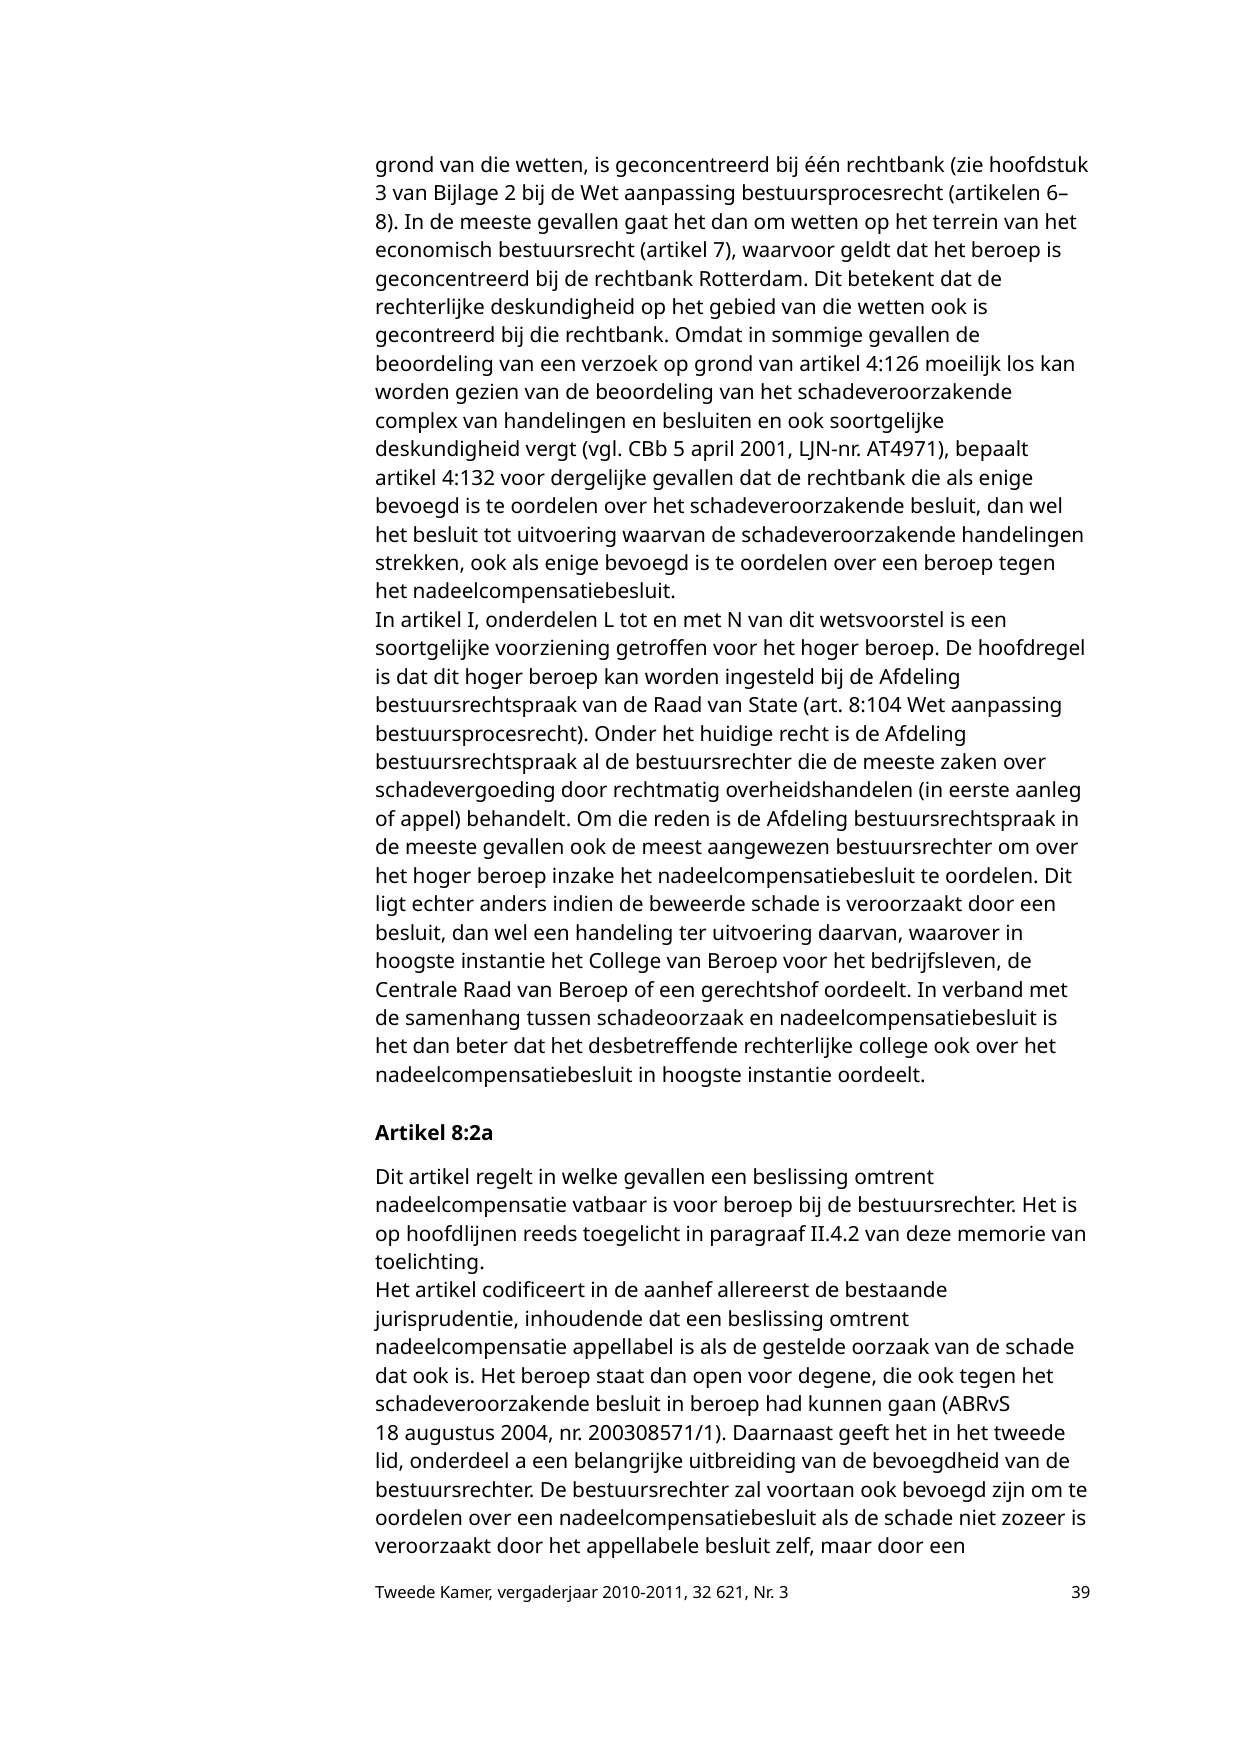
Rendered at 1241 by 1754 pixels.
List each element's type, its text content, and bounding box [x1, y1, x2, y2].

text grond van die wetten, is geconcentreerd bij één rechtbank (zie hoofdstuk 3 van Bijlage 2 bij de Wet aanpassing bestuursprocesrecht (artikelen 6–8). In de meeste gevallen gaat het dan om wetten op het terrein van het economisch bestuursrecht (artikel 7), waarvoor geldt dat het beroep is geconcentreerd bij de rechtbank Rotterdam. Dit betekent dat de rechterlijke deskundigheid op het gebied van die wetten ook is gecontreerd bij die rechtbank. Omdat in sommige gevallen de beoordeling van een verzoek op grond van artikel 4:126 moeilijk los kan worden gezien van de beoordeling van het schadeveroorzakende complex van handelingen en besluiten en ook soortgelijke deskundigheid vergt (vgl. CBb 5 april 2001, LJN-nr. AT4971), bepaalt artikel 4:132 voor dergelijke gevallen dat de rechtbank die als enige bevoegd is te oordelen over het schadeveroorzakende besluit, dan wel het besluit tot uitvoering waarvan de schadeveroorzakende handelingen strekken, ook als enige bevoegd is te oordelen over een beroep tegen het nadeelcompensatiebesluit. [375, 150, 1090, 605]
text Het artikel codificeert in de aanhef allereerst de bestaande jurisprudentie, inhoudende dat een beslissing omtrent nadeelcompensatie appellabel is als de gestelde oorzaak van de schade dat ook is. Het beroep staat dan open voor degene, die ook tegen het schadeveroorzakende besluit in beroep had kunnen gaan (ABRvS 18 augustus 2004, nr. 200308571/1). Daarnaast geeft het in het tweede lid, onderdeel a een belangrijke uitbreiding van de bevoegdheid van de bestuursrechter. De bestuursrechter zal voortaan ook bevoegd zijn om te oordelen over een nadeelcompensatiebesluit als de schade niet zozeer is veroorzaakt door het appellabele besluit zelf, maar door een [375, 1276, 1090, 1560]
text Artikel 8:2a [375, 1118, 1090, 1147]
text Dit artikel regelt in welke gevallen een beslissing omtrent nadeelcompensatie vatbaar is voor beroep bij de bestuursrechter. Het is op hoofdlijnen reeds toegelicht in paragraaf II.4.2 van deze memorie van toelichting. [375, 1162, 1090, 1276]
text In artikel I, onderdelen L tot en met N van dit wetsvoorstel is een soortgelijke voorziening getroffen voor het hoger beroep. De hoofdregel is dat dit hoger beroep kan worden ingesteld bij de Afdeling bestuursrechtspraak van de Raad van State (art. 8:104 Wet aanpassing bestuursprocesrecht). Onder het huidige recht is de Afdeling bestuursrechtspraak al de bestuursrechter die de meeste zaken over schadevergoeding door rechtmatig overheidshandelen (in eerste aanleg of appel) behandelt. Om die reden is de Afdeling bestuursrechtspraak in de meeste gevallen ook de meest aangewezen bestuursrechter om over het hoger beroep inzake het nadeelcompensatiebesluit te oordelen. Dit ligt echter anders indien de beweerde schade is veroorzaakt door een besluit, dan wel een handeling ter uitvoering daarvan, waarover in hoogste instantie het College van Beroep voor het bedrijfsleven, de Centrale Raad van Beroep of een gerechtshof oordeelt. In verband met de samenhang tussen schadeoorzaak en nadeelcompensatiebesluit is het dan beter dat het desbetreffende rechterlijke college ook over het nadeelcompensatiebesluit in hoogste instantie oordeelt. [375, 605, 1090, 1088]
